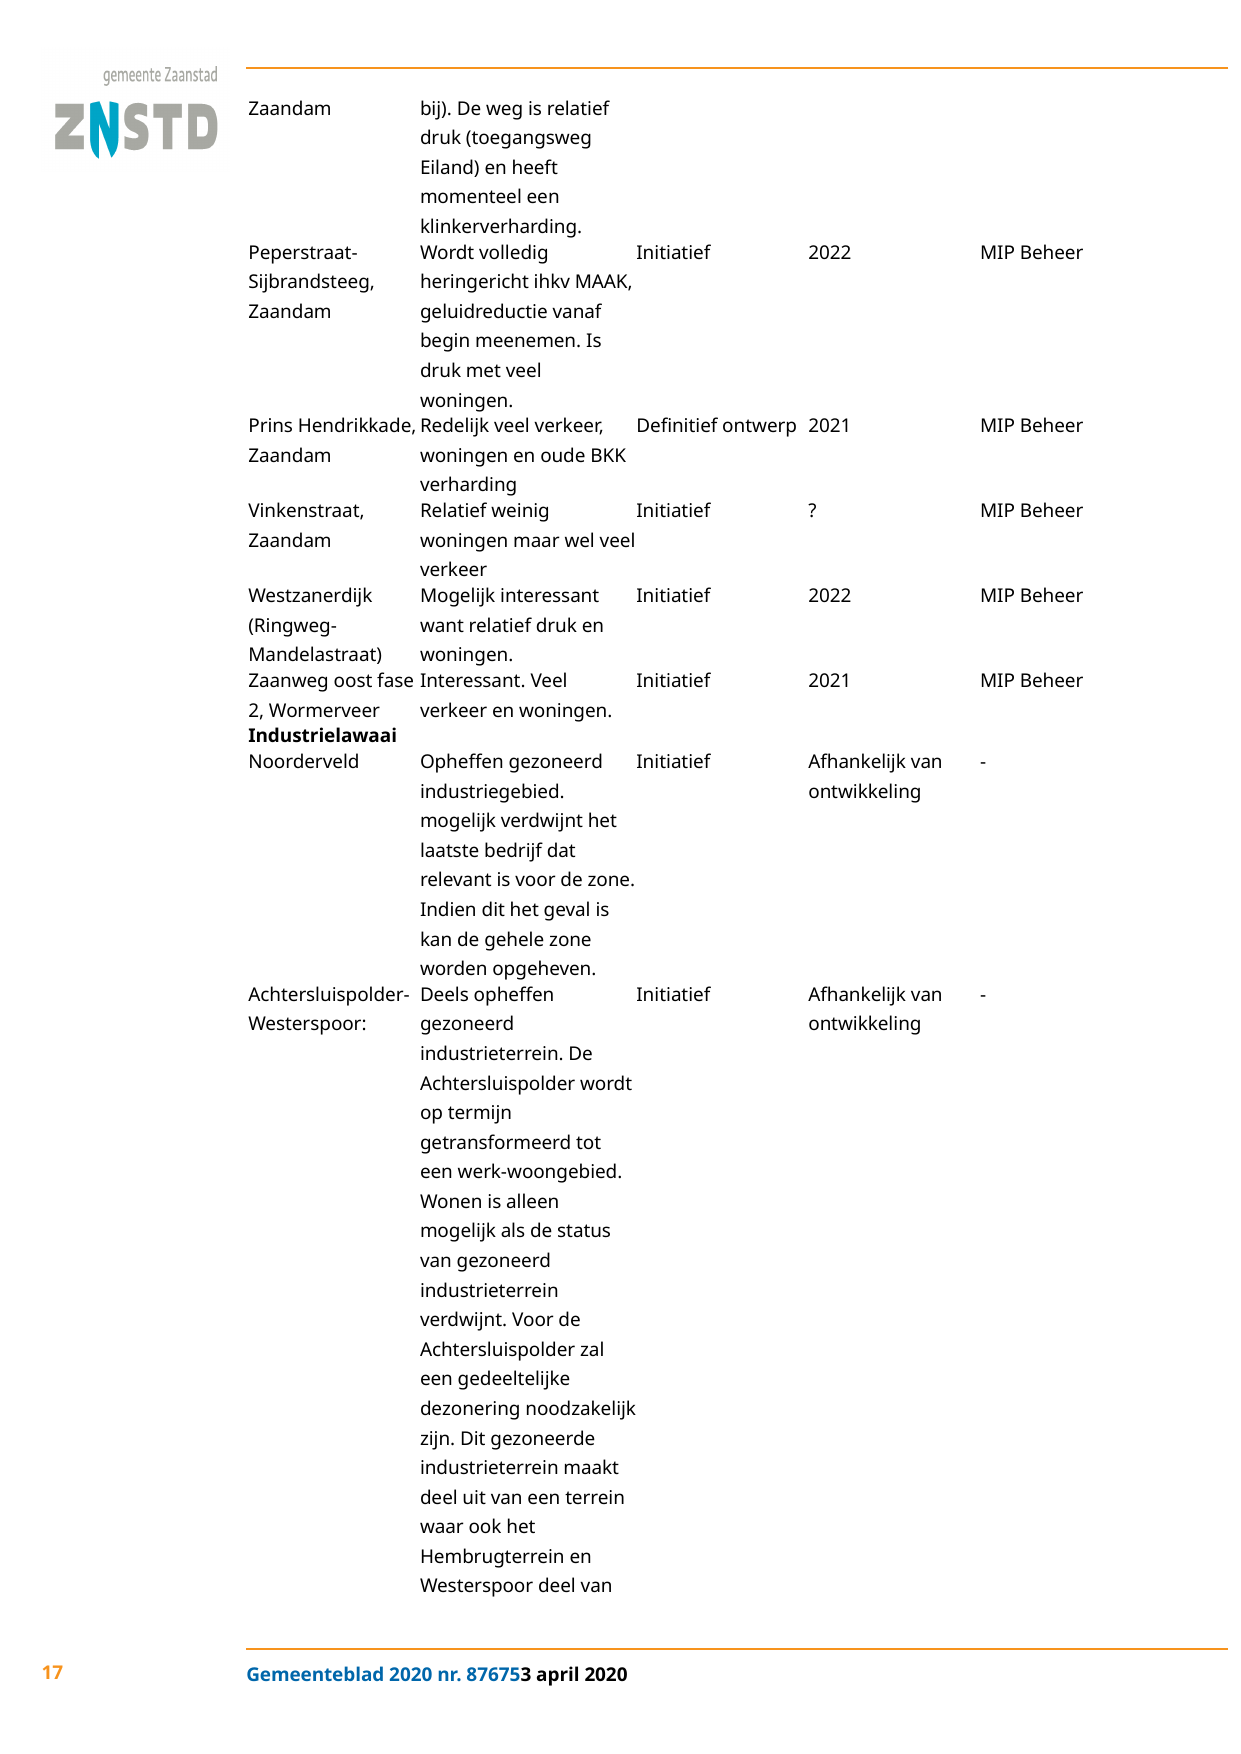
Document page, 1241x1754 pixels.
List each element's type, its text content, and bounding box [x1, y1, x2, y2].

table_cell Afhankelijk van ontwikkeling [808, 748, 980, 981]
table_cell bij). De weg is relatief druk (toegangsweg Eiland) en heeft momenteel een klinkerverharding. [420, 95, 636, 239]
table_cell MIP Beheer [980, 498, 1152, 582]
table_cell Deels opheffen gezoneerd industrieterrein. De Achtersluispolder wordt op termijn getransformeerd tot een werk-woongebied. Wonen is alleen mogelijk als de status van gezoneerd industrieterrein verdwijnt. Voor de Achtersluispolder zal een gedeeltelijke dezonering noodzakelijk zijn. Dit gezoneerde industrieterrein maakt deel uit van een terrein waar ook het Hembrugterrein en Westerspoor deel van [420, 981, 636, 1598]
table_cell Initiatief [636, 981, 808, 1598]
table_cell Initiatief [636, 667, 808, 722]
table_cell Wordt volledig heringericht ihkv MAAK, geluidreductie vanaf begin meenemen. Is druk met veel woningen. [420, 239, 636, 412]
table_cell Afhankelijk van ontwikkeling [808, 981, 980, 1598]
table_cell Westzanerdijk (Ringweg-Mandelastraat) [248, 582, 420, 667]
table_cell [636, 723, 808, 748]
table_cell Initiatief [636, 748, 808, 981]
table_cell MIP Beheer [980, 667, 1152, 722]
table_cell Definitief ontwerp [636, 413, 808, 497]
table_cell [636, 95, 808, 239]
table_cell Noorderveld [248, 748, 420, 981]
table_cell Peperstraat-Sijbrandsteeg, Zaandam [248, 239, 420, 412]
table_cell MIP Beheer [980, 582, 1152, 667]
table_cell [980, 95, 1152, 239]
table_cell Mogelijk interessant want relatief druk en woningen. [420, 582, 636, 667]
table_cell - [980, 748, 1152, 981]
table_cell Relatief weinig woningen maar wel veel verkeer [420, 498, 636, 582]
table_cell MIP Beheer [980, 239, 1152, 412]
table_cell Prins Hendrikkade, Zaandam [248, 413, 420, 497]
table_cell Initiatief [636, 239, 808, 412]
table_cell Opheffen gezoneerd industriegebied. mogelijk verdwijnt het laatste bedrijf dat relevant is voor de zone. Indien dit het geval is kan de gehele zone worden opgeheven. [420, 748, 636, 981]
table_cell [420, 723, 636, 748]
table_cell Achtersluispolder-Westerspoor: [248, 981, 420, 1598]
table_cell 2022 [808, 582, 980, 667]
table_cell - [980, 981, 1152, 1598]
table_cell 2021 [808, 413, 980, 497]
table_cell Vinkenstraat, Zaandam [248, 498, 420, 582]
table_cell Zaandam [248, 95, 420, 239]
table_cell ? [808, 498, 980, 582]
table_cell Initiatief [636, 498, 808, 582]
table_cell MIP Beheer [980, 413, 1152, 497]
table_cell 2021 [808, 667, 980, 722]
table_cell Zaanweg oost fase 2, Wormerveer [248, 667, 420, 722]
table_cell 2022 [808, 239, 980, 412]
table_cell [808, 95, 980, 239]
table_cell Initiatief [636, 582, 808, 667]
picture [41, 47, 231, 172]
table_cell [808, 723, 980, 748]
table_cell Industrielawaai [248, 723, 420, 748]
table_cell Redelijk veel verkeer, woningen en oude BKK verharding [420, 413, 636, 497]
table_cell [980, 723, 1152, 748]
table_cell Interessant. Veel verkeer en woningen. [420, 667, 636, 722]
